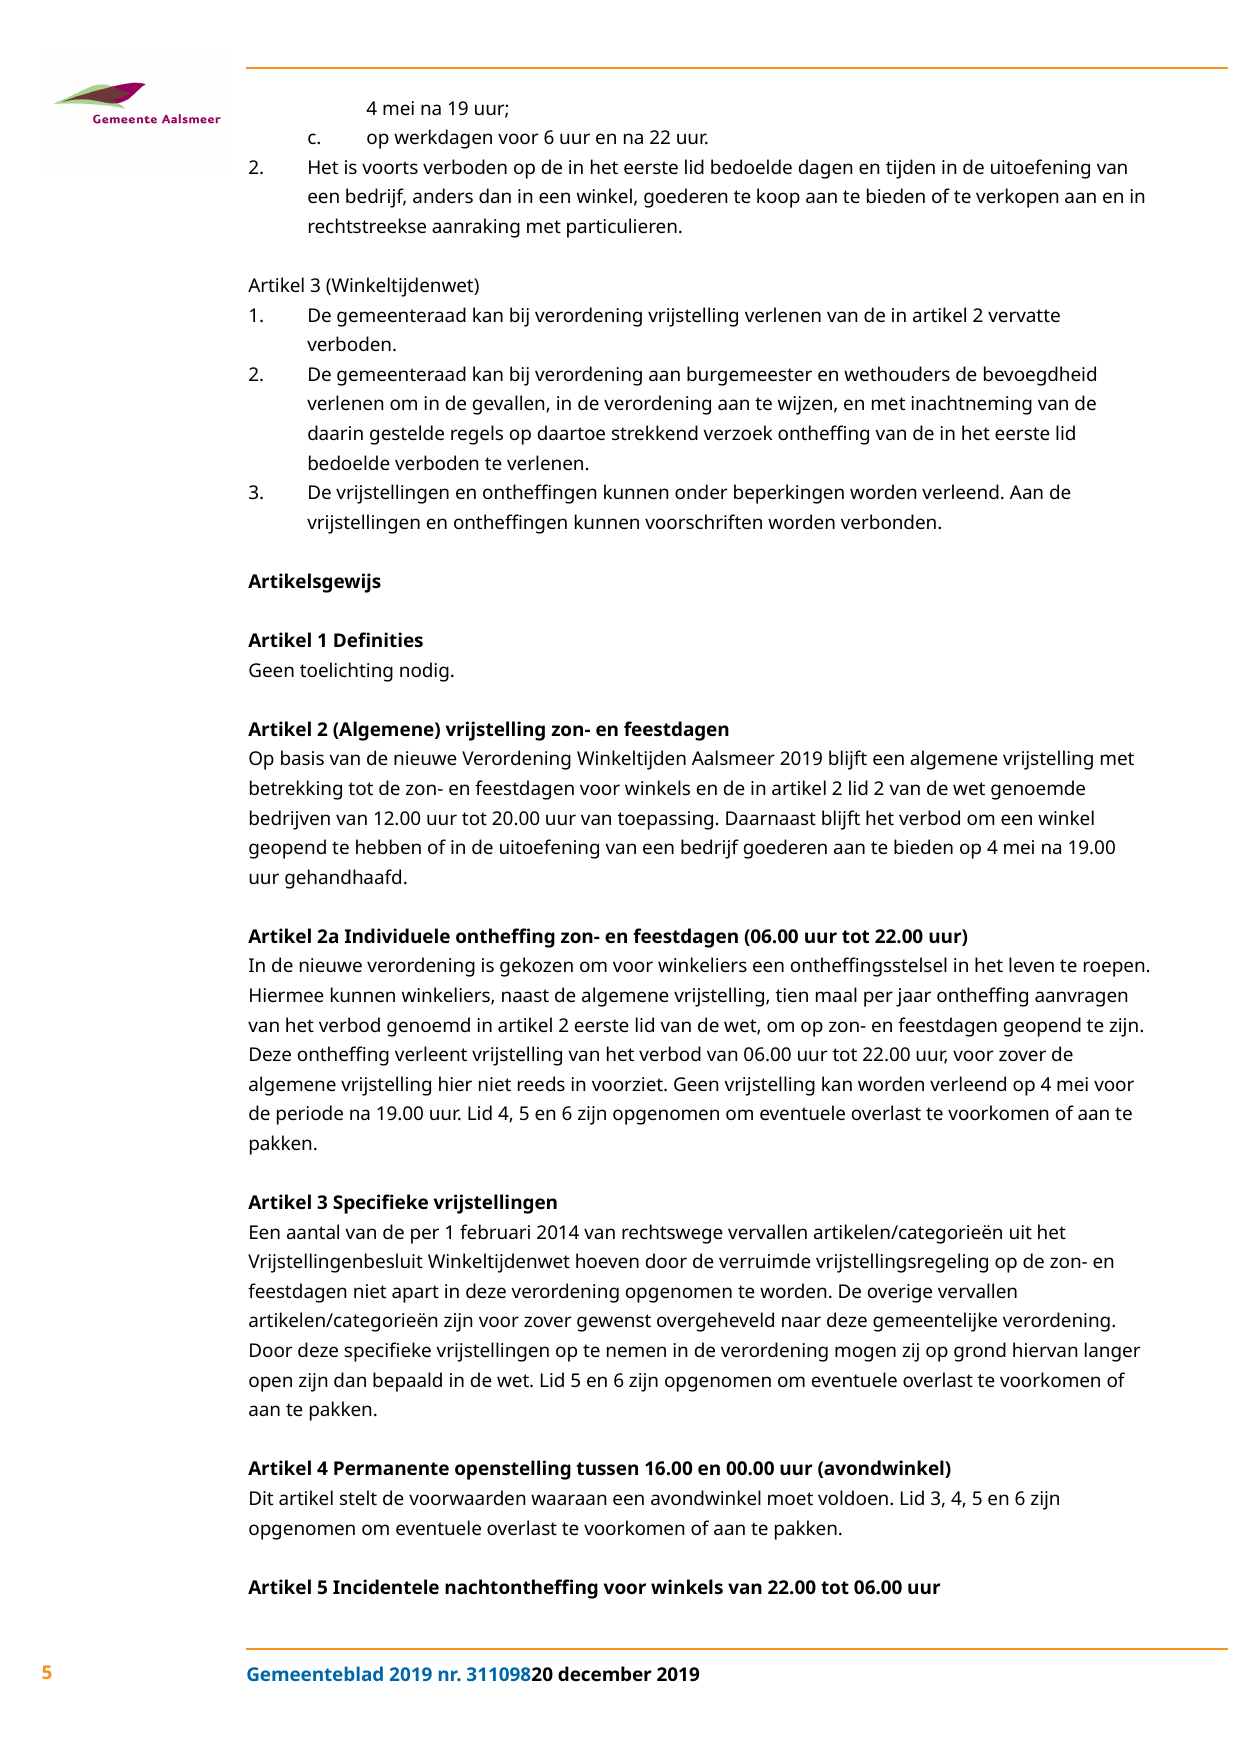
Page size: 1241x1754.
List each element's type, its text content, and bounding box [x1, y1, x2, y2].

text Op basis van de nieuwe Verordening Winkeltijden Aalsmeer 2019 blijft een algemene vrijstelling met betrekking tot de zon- en feestdagen voor winkels en de in artikel 2 lid 2 van de wet genoemde bedrijven van 12.00 uur tot 20.00 uur van toepassing. Daarnaast blijft het verbod om een winkel geopend te hebben of in de uitoefening van een bedrijf goederen aan te bieden op 4 mei na 19.00 uur gehandhaafd. [248, 746, 1152, 890]
list De vrijstellingen en ontheffingen kunnen onder beperkingen worden verleend. Aan de vrijstellingen en ontheffingen kunnen voorschriften worden verbonden. [248, 479, 1152, 535]
text Dit artikel stelt de voorwaarden waaraan een avondwinkel moet voldoen. Lid 3, 4, 5 en 6 zijn opgenomen om eventuele overlast te voorkomen of aan te pakken. [248, 1485, 1152, 1541]
text Artikel 2a Individuele ontheffing zon- en feestdagen (06.00 uur tot 22.00 uur) [248, 923, 1152, 949]
text Een aantal van de per 1 februari 2014 van rechtswege vervallen artikelen/categorieën uit het Vrijstellingenbesluit Winkeltijdenwet hoeven door de verruimde vrijstellingsregeling op de zon- en feestdagen niet apart in deze verordening opgenomen te worden. De overige vervallen artikelen/categorieën zijn voor zover gewenst overgeheveld naar deze gemeentelijke verordening. Door deze specifieke vrijstellingen op te nemen in de verordening mogen zij op grond hiervan langer open zijn dan bepaald in de wet. Lid 5 en 6 zijn opgenomen om eventuele overlast te voorkomen of aan te pakken. [248, 1219, 1152, 1422]
text In de nieuwe verordening is gekozen om voor winkeliers een ontheffingsstelsel in het leven te roepen. Hiermee kunnen winkeliers, naast de algemene vrijstelling, tien maal per jaar ontheffing aanvragen van het verbod genoemd in artikel 2 eerste lid van de wet, om op zon- en feestdagen geopend te zijn. Deze ontheffing verleent vrijstelling van het verbod van 06.00 uur tot 22.00 uur, voor zover de algemene vrijstelling hier niet reeds in voorziet. Geen vrijstelling kan worden verleend op 4 mei voor de periode na 19.00 uur. Lid 4, 5 en 6 zijn opgenomen om eventuele overlast te voorkomen of aan te pakken. [248, 953, 1152, 1156]
text Artikel 2 (Algemene) vrijstelling zon- en feestdagen [248, 716, 1152, 742]
text Artikel 3 (Winkeltijdenwet) [248, 272, 1152, 298]
list De gemeenteraad kan bij verordening vrijstelling verlenen van de in artikel 2 vervatte verboden. [248, 302, 1152, 357]
picture [41, 47, 231, 172]
list op werkdagen voor 6 uur en na 22 uur. [307, 124, 1152, 150]
text Artikel 1 Definities [248, 627, 1152, 653]
text Artikel 4 Permanente openstelling tussen 16.00 en 00.00 uur (avondwinkel) [248, 1456, 1152, 1481]
list De gemeenteraad kan bij verordening aan burgemeester en wethouders de bevoegdheid verlenen om in de gevallen, in de verordening aan te wijzen, en met inachtneming van de daarin gestelde regels op daartoe strekkend verzoek ontheffing van de in het eerste lid bedoelde verboden te verlenen. [248, 361, 1152, 476]
text Artikel 3 Specifieke vrijstellingen [248, 1189, 1152, 1215]
text Geen toelichting nodig. [248, 657, 1152, 683]
text Artikel 5 Incidentele nachtontheffing voor winkels van 22.00 tot 06.00 uur [248, 1574, 1152, 1600]
text Artikelsgewijs [248, 568, 1152, 594]
list 4 mei na 19 uur; [307, 95, 1152, 121]
list Het is voorts verboden op de in het eerste lid bedoelde dagen en tijden in de uitoefening van een bedrijf, anders dan in een winkel, goederen te koop aan te bieden of te verkopen aan en in rechtstreekse aanraking met particulieren. [248, 154, 1152, 239]
